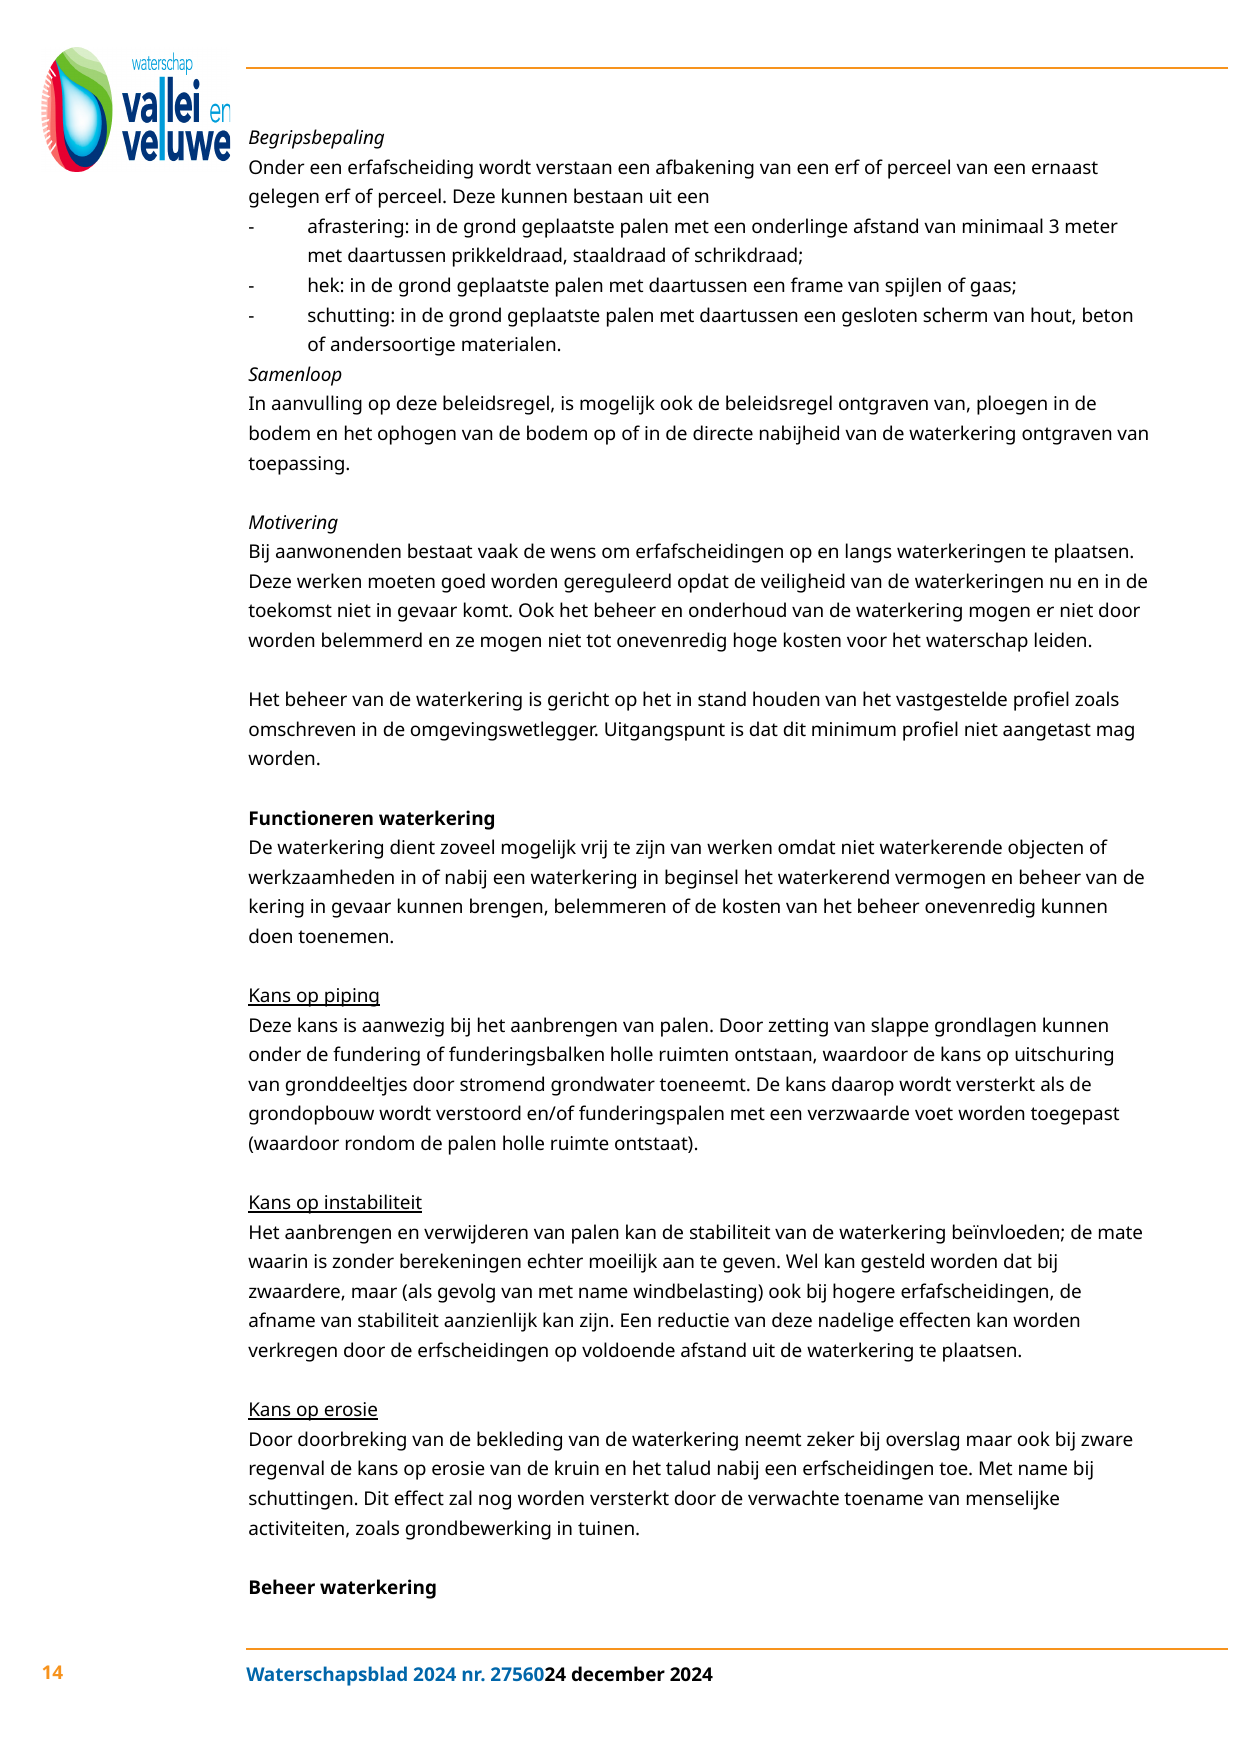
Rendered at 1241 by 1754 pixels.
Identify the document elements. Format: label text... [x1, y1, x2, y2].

text Kans op instabiliteit [248, 1189, 1152, 1215]
text Door doorbreking van de bekleding van de waterkering neemt zeker bij overslag maar ook bij zware regenval de kans op erosie van de kruin en het talud nabij een erfscheidingen toe. Met name bij schuttingen. Dit effect zal nog worden versterkt door de verwachte toename van menselijke activiteiten, zoals grondbewerking in tuinen. [248, 1426, 1152, 1541]
text Samenloop [248, 361, 1152, 387]
text Begripsbepaling [248, 124, 1152, 150]
text Bij aanwonenden bestaat vaak de wens om erfafscheidingen op en langs waterkeringen te plaatsen. Deze werken moeten goed worden gereguleerd opdat de veiligheid van de waterkeringen nu en in de toekomst niet in gevaar komt. Ook het beheer en onderhoud van de waterkering mogen er niet door worden belemmerd en ze mogen niet tot onevenredig hoge kosten voor het waterschap leiden. [248, 538, 1152, 653]
list schutting: in de grond geplaatste palen met daartussen een gesloten scherm van hout, beton of andersoortige materialen. [248, 302, 1152, 357]
list hek: in de grond geplaatste palen met daartussen een frame van spijlen of gaas; [248, 272, 1152, 298]
text Onder een erfafscheiding wordt verstaan een afbakening van een erf of perceel van een ernaast gelegen erf of perceel. Deze kunnen bestaan uit een [248, 154, 1152, 209]
list afrastering: in de grond geplaatste palen met een onderlinge afstand van minimaal 3 meter met daartussen prikkeldraad, staaldraad of schrikdraad; [248, 213, 1152, 268]
text Motivering [248, 509, 1152, 535]
text Het beheer van de waterkering is gericht op het in stand houden van het vastgestelde profiel zoals omschreven in de omgevingswetlegger. Uitgangspunt is dat dit minimum profiel niet aangetast mag worden. [248, 686, 1152, 771]
text De waterkering dient zoveel mogelijk vrij te zijn van werken omdat niet waterkerende objecten of werkzaamheden in of nabij een waterkering in beginsel het waterkerend vermogen en beheer van de kering in gevaar kunnen brengen, belemmeren of de kosten van het beheer onevenredig kunnen doen toenemen. [248, 834, 1152, 949]
text Beheer waterkering [248, 1574, 1152, 1600]
text Functioneren waterkering [248, 805, 1152, 831]
text In aanvulling op deze beleidsregel, is mogelijk ook de beleidsregel ontgraven van, ploegen in de bodem en het ophogen van de bodem op of in de directe nabijheid van de waterkering ontgraven van toepassing. [248, 391, 1152, 476]
text Het aanbrengen en verwijderen van palen kan de stabiliteit van de waterkering beïnvloeden; de mate waarin is zonder berekeningen echter moeilijk aan te geven. Wel kan gesteld worden dat bij zwaardere, maar (als gevolg van met name windbelasting) ook bij hogere erfafscheidingen, de afname van stabiliteit aanzienlijk kan zijn. Een reductie van deze nadelige effecten kan worden verkregen door de erfscheidingen op voldoende afstand uit de waterkering te plaatsen. [248, 1219, 1152, 1363]
text Kans op piping [248, 982, 1152, 1008]
text Kans op erosie [248, 1396, 1152, 1422]
text Deze kans is aanwezig bij het aanbrengen van palen. Door zetting van slappe grondlagen kunnen onder de fundering of funderingsbalken holle ruimten ontstaan, waardoor de kans op uitschuring van gronddeeltjes door stromend grondwater toeneemt. De kans daarop wordt versterkt als de grondopbouw wordt verstoord en/of funderingspalen met een verzwaarde voet worden toegepast (waardoor rondom de palen holle ruimte ontstaat). [248, 1012, 1152, 1156]
picture [41, 47, 231, 172]
